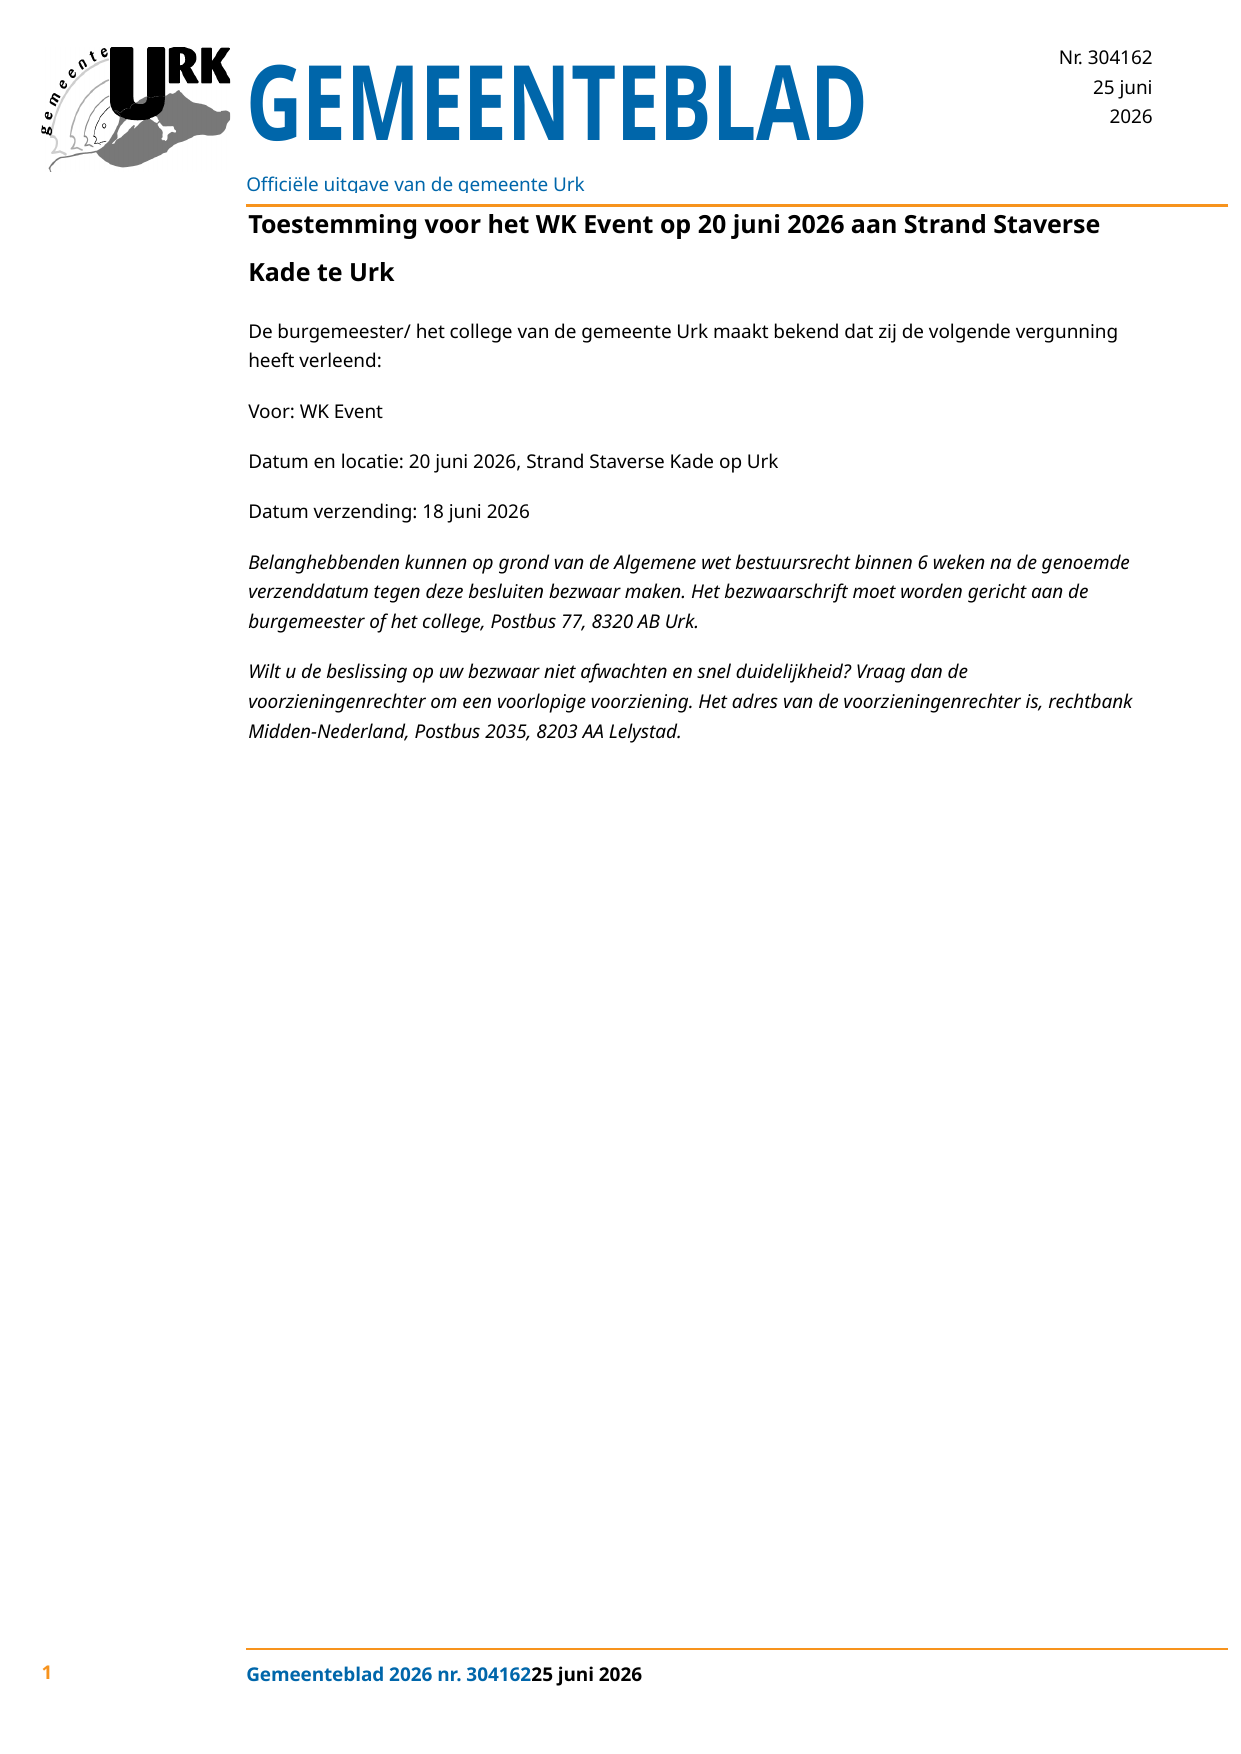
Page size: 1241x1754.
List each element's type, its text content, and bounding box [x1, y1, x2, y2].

text Voor: WK Event [248, 398, 1152, 424]
text Belanghebbenden kunnen op grond van de Algemene wet bestuursrecht binnen 6 weken na de genoemde verzenddatum tegen deze besluiten bezwaar maken. Het bezwaarschrift moet worden gericht aan de burgemeester of het college, Postbus 77, 8320 AB Urk. [248, 549, 1152, 634]
text Datum verzending: 18 juni 2026 [248, 499, 1152, 524]
text Toestemming voor het WK Event op 20 juni 2026 aan Strand Staverse Kade te Urk [248, 207, 1152, 288]
text Datum en locatie: 20 juni 2026, Strand Staverse Kade op Urk [248, 448, 1152, 474]
text Wilt u de beslissing op uw bezwaar niet afwachten en snel duidelijkheid? Vraag dan de voorzieningenrechter om een voorlopige voorziening. Het adres van de voorzieningenrechter is, rechtbank Midden-Nederland, Postbus 2035, 8203 AA Lelystad. [248, 659, 1152, 744]
text De burgemeester/ het college van de gemeente Urk maakt bekend dat zij de volgende vergunning heeft verleend: [248, 318, 1152, 373]
picture [41, 47, 231, 172]
